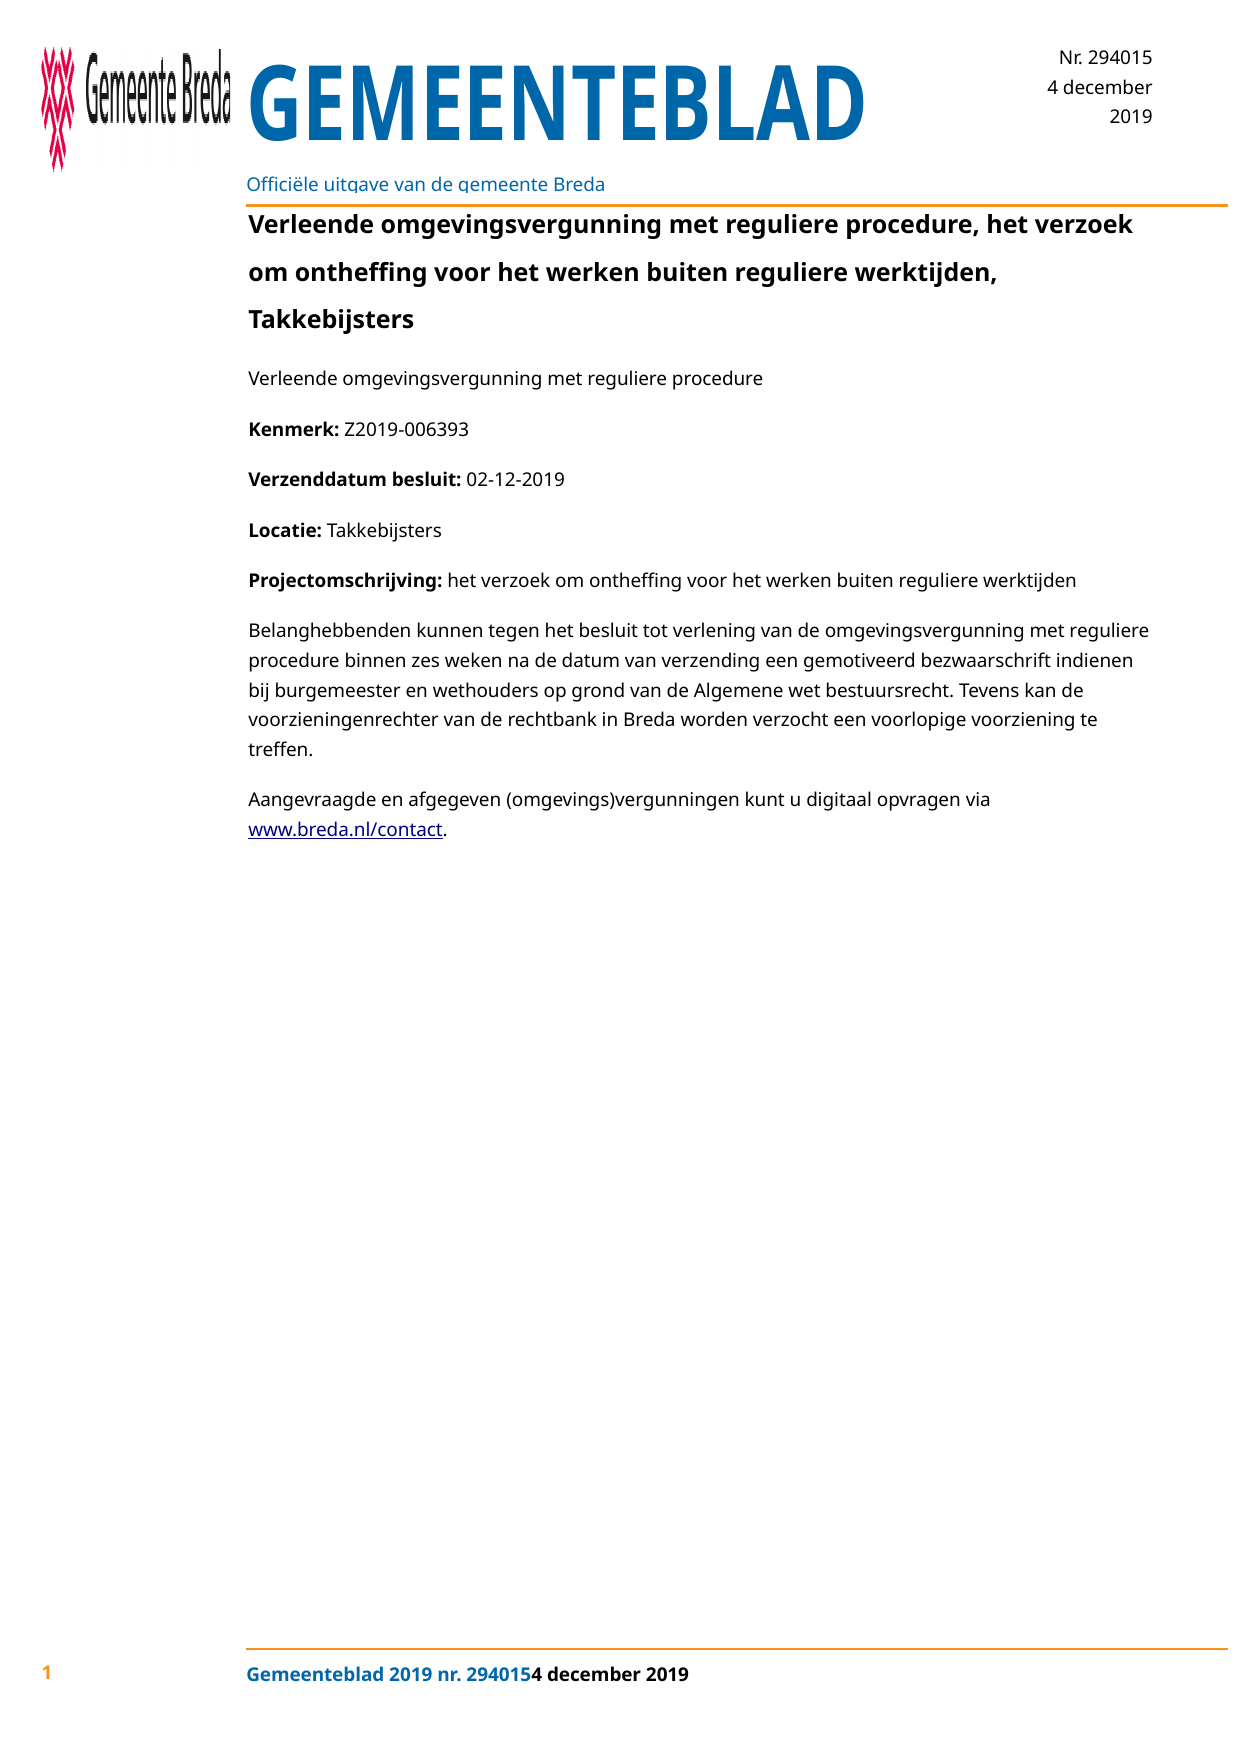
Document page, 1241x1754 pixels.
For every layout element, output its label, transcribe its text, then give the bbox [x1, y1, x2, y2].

text Aangevraagde en afgegeven (omgevings)vergunningen kunt u digitaal opvragen via www.breda.nl/contact. [248, 786, 1152, 842]
text Verleende omgevingsvergunning met reguliere procedure, het verzoek om ontheffing voor het werken buiten reguliere werktijden, Takkebijsters [248, 207, 1152, 336]
text Verzenddatum besluit: 02-12-2019 [248, 466, 1152, 492]
text Locatie: Takkebijsters [248, 517, 1152, 542]
text Kenmerk: Z2019-006393 [248, 416, 1152, 442]
text Belanghebbenden kunnen tegen het besluit tot verlening van de omgevingsvergunning met reguliere procedure binnen zes weken na de datum van verzending een gemotiveerd bezwaarschrift indienen bij burgemeester en wethouders op grond van de Algemene wet bestuursrecht. Tevens kan de voorzieningenrechter van de rechtbank in Breda worden verzocht een voorlopige voorziening te treffen. [248, 618, 1152, 762]
text Verleende omgevingsvergunning met reguliere procedure [248, 366, 1152, 391]
text Projectomschrijving: het verzoek om ontheffing voor het werken buiten reguliere werktijden [248, 567, 1152, 593]
picture [41, 47, 231, 172]
